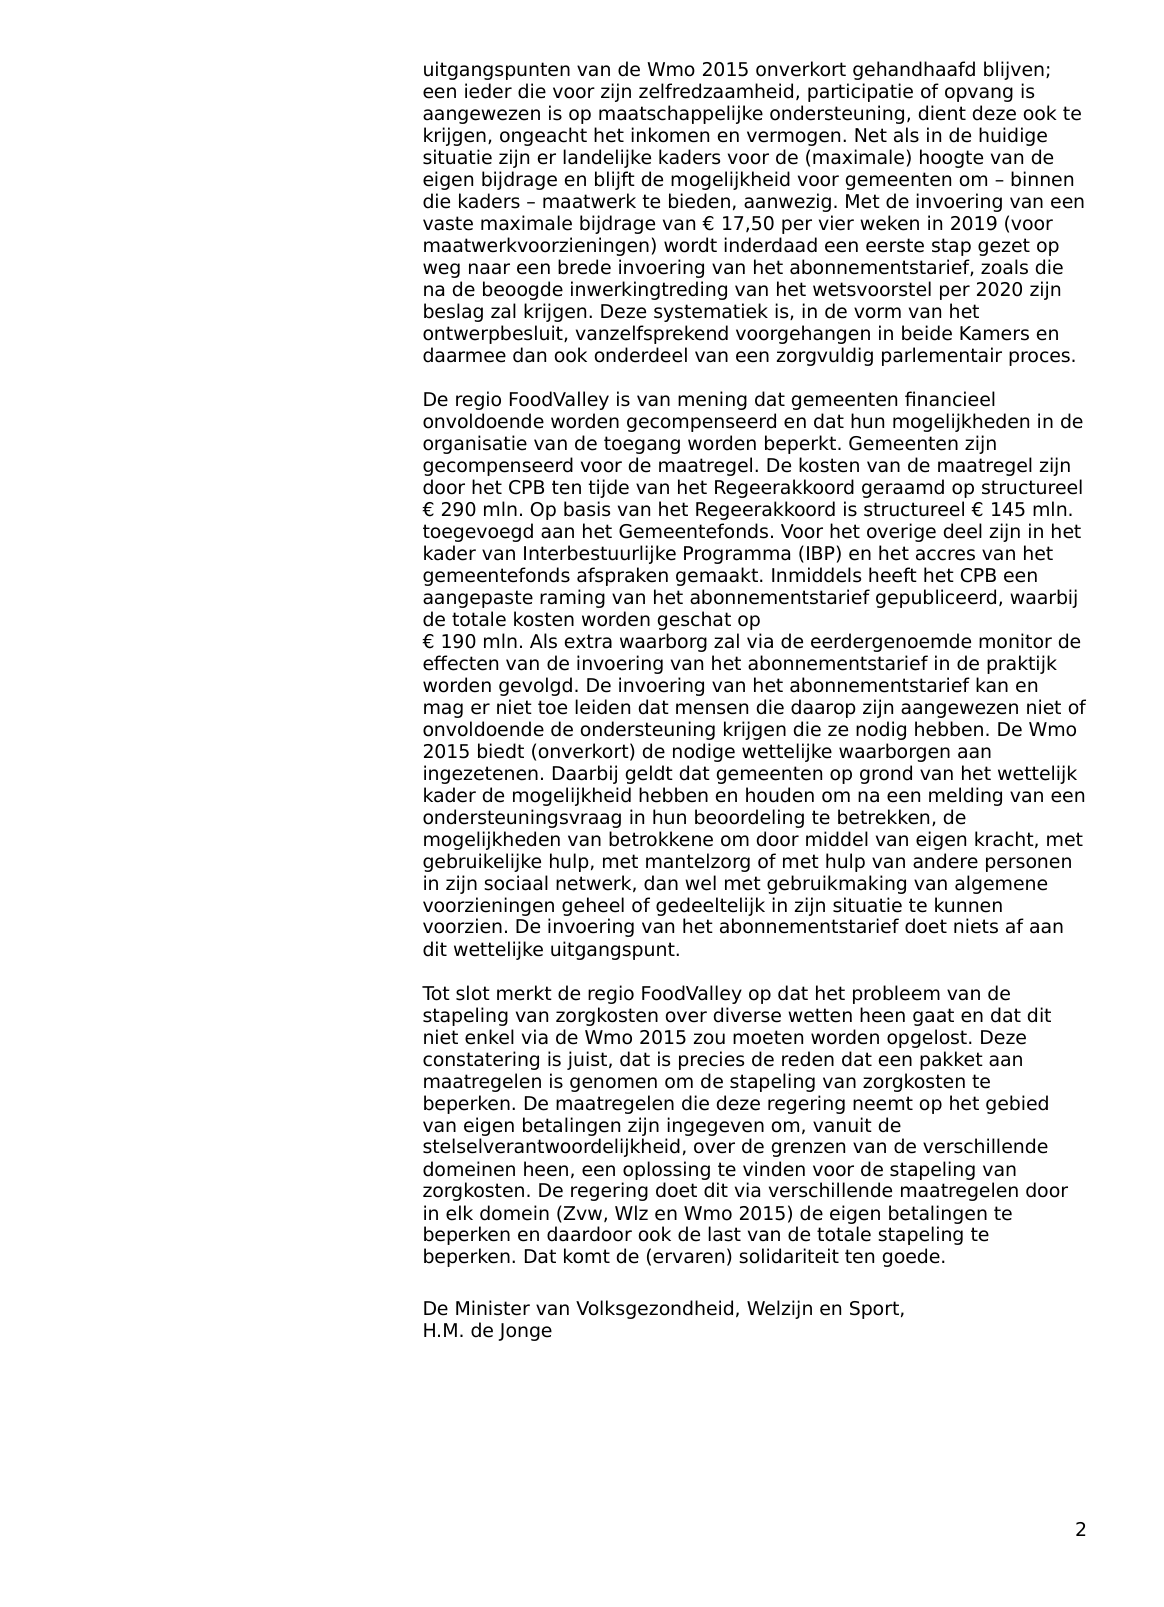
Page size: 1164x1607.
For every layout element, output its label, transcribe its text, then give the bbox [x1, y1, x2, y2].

text uitgangspunten van de Wmo 2015 onverkort gehandhaafd blijven; een ieder die voor zijn zelfredzaamheid, participatie of opvang is aangewezen is op maatschappelijke ondersteuning, dient deze ook te krijgen, ongeacht het inkomen en vermogen. Net als in de huidige situatie zijn er landelijke kaders voor de (maximale) hoogte van de eigen bijdrage en blijft de mogelijkheid voor gemeenten om – binnen die kaders – maatwerk te bieden, aanwezig. Met de invoering van een vaste maximale bijdrage van € 17,50 per vier weken in 2019 (voor maatwerkvoorzieningen) wordt inderdaad een eerste stap gezet op weg naar een brede invoering van het abonnementstarief, zoals die na de beoogde inwerkingtreding van het wetsvoorstel per 2020 zijn beslag zal krijgen. Deze systematiek is, in de vorm van het ontwerpbesluit, vanzelfsprekend voorgehangen in beide Kamers en daarmee dan ook onderdeel van een zorgvuldig parlementair proces. [422, 59, 1087, 367]
text € 190 mln. Als extra waarborg zal via de eerdergenoemde monitor de effecten van de invoering van het abonnementstarief in de praktijk worden gevolgd. De invoering van het abonnementstarief kan en mag er niet toe leiden dat mensen die daarop zijn aangewezen niet of onvoldoende de ondersteuning krijgen die ze nodig hebben. De Wmo 2015 biedt (onverkort) de nodige wettelijke waarborgen aan ingezetenen. Daarbij geldt dat gemeenten op grond van het wettelijk kader de mogelijkheid hebben en houden om na een melding van een ondersteuningsvraag in hun beoordeling te betrekken, de mogelijkheden van betrokkene om door middel van eigen kracht, met gebruikelijke hulp, met mantelzorg of met hulp van andere personen in zijn sociaal netwerk, dan wel met gebruikmaking van algemene voorzieningen geheel of gedeeltelijk in zijn situatie te kunnen voorzien. De invoering van het abonnementstarief doet niets af aan dit wettelijke uitgangspunt. [422, 631, 1087, 960]
text De Minister van Volksgezondheid, Welzijn en Sport, H.M. de Jonge [422, 1298, 1087, 1342]
text De regio FoodValley is van mening dat gemeenten financieel onvoldoende worden gecompenseerd en dat hun mogelijkheden in de organisatie van de toegang worden beperkt. Gemeenten zijn gecompenseerd voor de maatregel. De kosten van de maatregel zijn door het CPB ten tijde van het Regeerakkoord geraamd op structureel € 290 mln. Op basis van het Regeerakkoord is structureel € 145 mln. toegevoegd aan het Gemeentefonds. Voor het overige deel zijn in het kader van Interbestuurlijke Programma (IBP) en het accres van het gemeentefonds afspraken gemaakt. Inmiddels heeft het CPB een aangepaste raming van het abonnementstarief gepubliceerd, waarbij de totale kosten worden geschat op [422, 389, 1087, 631]
text Tot slot merkt de regio FoodValley op dat het probleem van de stapeling van zorgkosten over diverse wetten heen gaat en dat dit niet enkel via de Wmo 2015 zou moeten worden opgelost. Deze constatering is juist, dat is precies de reden dat een pakket aan maatregelen is genomen om de stapeling van zorgkosten te beperken. De maatregelen die deze regering neemt op het gebied van eigen betalingen zijn ingegeven om, vanuit de stelselverantwoordelijkheid, over de grenzen van de verschillende domeinen heen, een oplossing te vinden voor de stapeling van zorgkosten. De regering doet dit via verschillende maatregelen door in elk domein (Zvw, Wlz en Wmo 2015) de eigen betalingen te beperken en daardoor ook de last van de totale stapeling te beperken. Dat komt de (ervaren) solidariteit ten goede. [422, 983, 1087, 1268]
